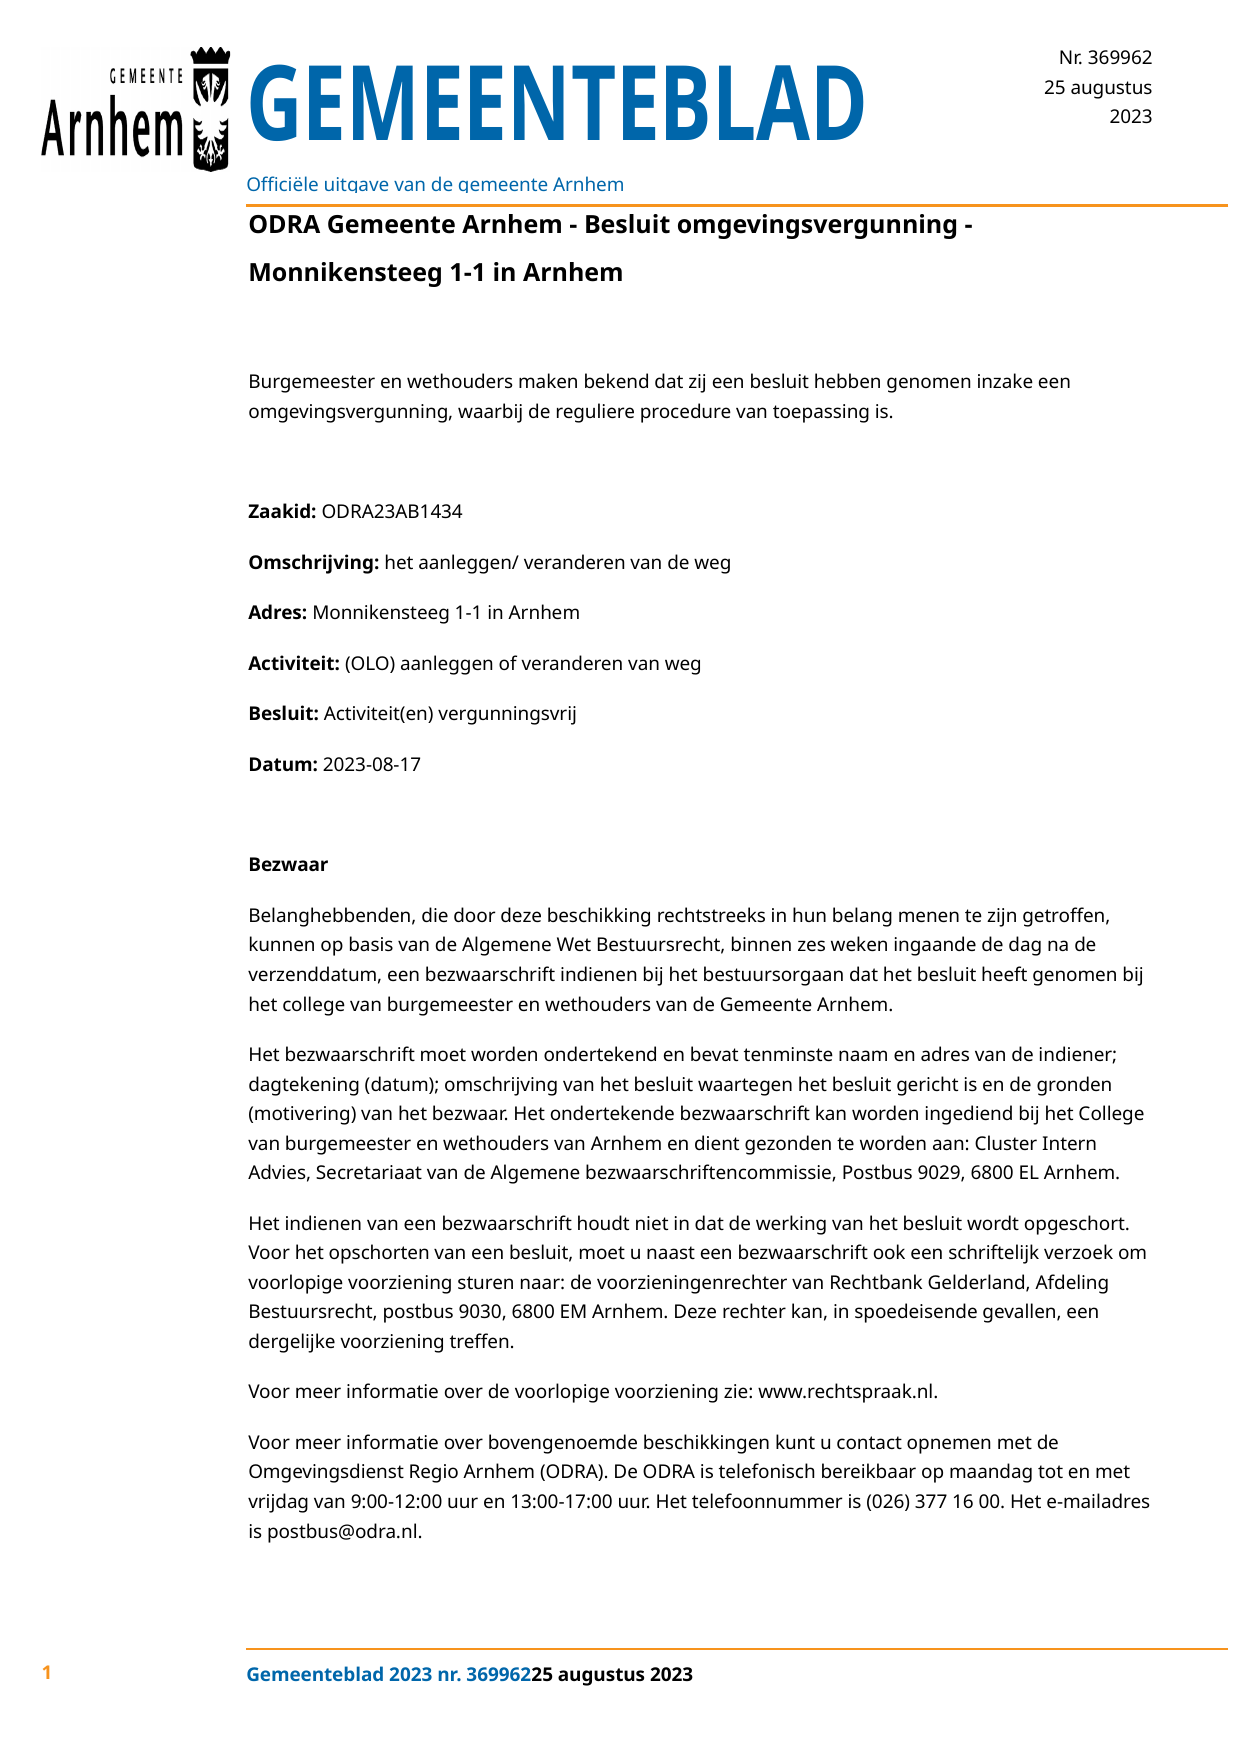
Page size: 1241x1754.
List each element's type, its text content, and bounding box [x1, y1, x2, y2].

text Omschrijving: het aanleggen/ veranderen van de weg [248, 549, 1152, 575]
text Voor meer informatie over de voorlopige voorziening zie: www.rechtspraak.nl. [248, 1379, 1152, 1404]
text Besluit: Activiteit(en) vergunningsvrij [248, 700, 1152, 726]
text Adres: Monnikensteeg 1-1 in Arnhem [248, 599, 1152, 625]
text Burgemeester en wethouders maken bekend dat zij een besluit hebben genomen inzake een omgevingsvergunning, waarbij de reguliere procedure van toepassing is. [248, 368, 1152, 424]
picture [41, 47, 231, 172]
text Zaakid: ODRA23AB1434 [248, 499, 1152, 524]
text ODRA Gemeente Arnhem - Besluit omgevingsvergunning - Monnikensteeg 1-1 in Arnhem [248, 207, 1152, 288]
text Bezwaar [248, 852, 1152, 877]
text Activiteit: (OLO) aanleggen of veranderen van weg [248, 650, 1152, 676]
text Voor meer informatie over bovengenoemde beschikkingen kunt u contact opnemen met de Omgevingsdienst Regio Arnhem (ODRA). De ODRA is telefonisch bereikbaar op maandag tot en met vrijdag van 9:00-12:00 uur en 13:00-17:00 uur. Het telefoonnummer is (026) 377 16 00. Het e-mailadres is postbus@odra.nl. [248, 1429, 1152, 1544]
text Het bezwaarschrift moet worden ondertekend en bevat tenminste naam en adres van de indiener; dagtekening (datum); omschrijving van het besluit waartegen het besluit gericht is en de gronden (motivering) van het bezwaar. Het ondertekende bezwaarschrift kan worden ingediend bij het College van burgemeester en wethouders van Arnhem en dient gezonden te worden aan: Cluster Intern Advies, Secretariaat van de Algemene bezwaarschriftencommissie, Postbus 9029, 6800 EL Arnhem. [248, 1041, 1152, 1185]
text Datum: 2023-08-17 [248, 751, 1152, 777]
text Het indienen van een bezwaarschrift houdt niet in dat de werking van het besluit wordt opgeschort. Voor het opschorten van een besluit, moet u naast een bezwaarschrift ook een schriftelijk verzoek om voorlopige voorziening sturen naar: de voorzieningenrechter van Rechtbank Gelderland, Afdeling Bestuursrecht, postbus 9030, 6800 EM Arnhem. Deze rechter kan, in spoedeisende gevallen, een dergelijke voorziening treffen. [248, 1210, 1152, 1354]
text Belanghebbenden, die door deze beschikking rechtstreeks in hun belang menen te zijn getroffen, kunnen op basis van de Algemene Wet Bestuursrecht, binnen zes weken ingaande de dag na de verzenddatum, een bezwaarschrift indienen bij het bestuursorgaan dat het besluit heeft genomen bij het college van burgemeester en wethouders van de Gemeente Arnhem. [248, 902, 1152, 1017]
